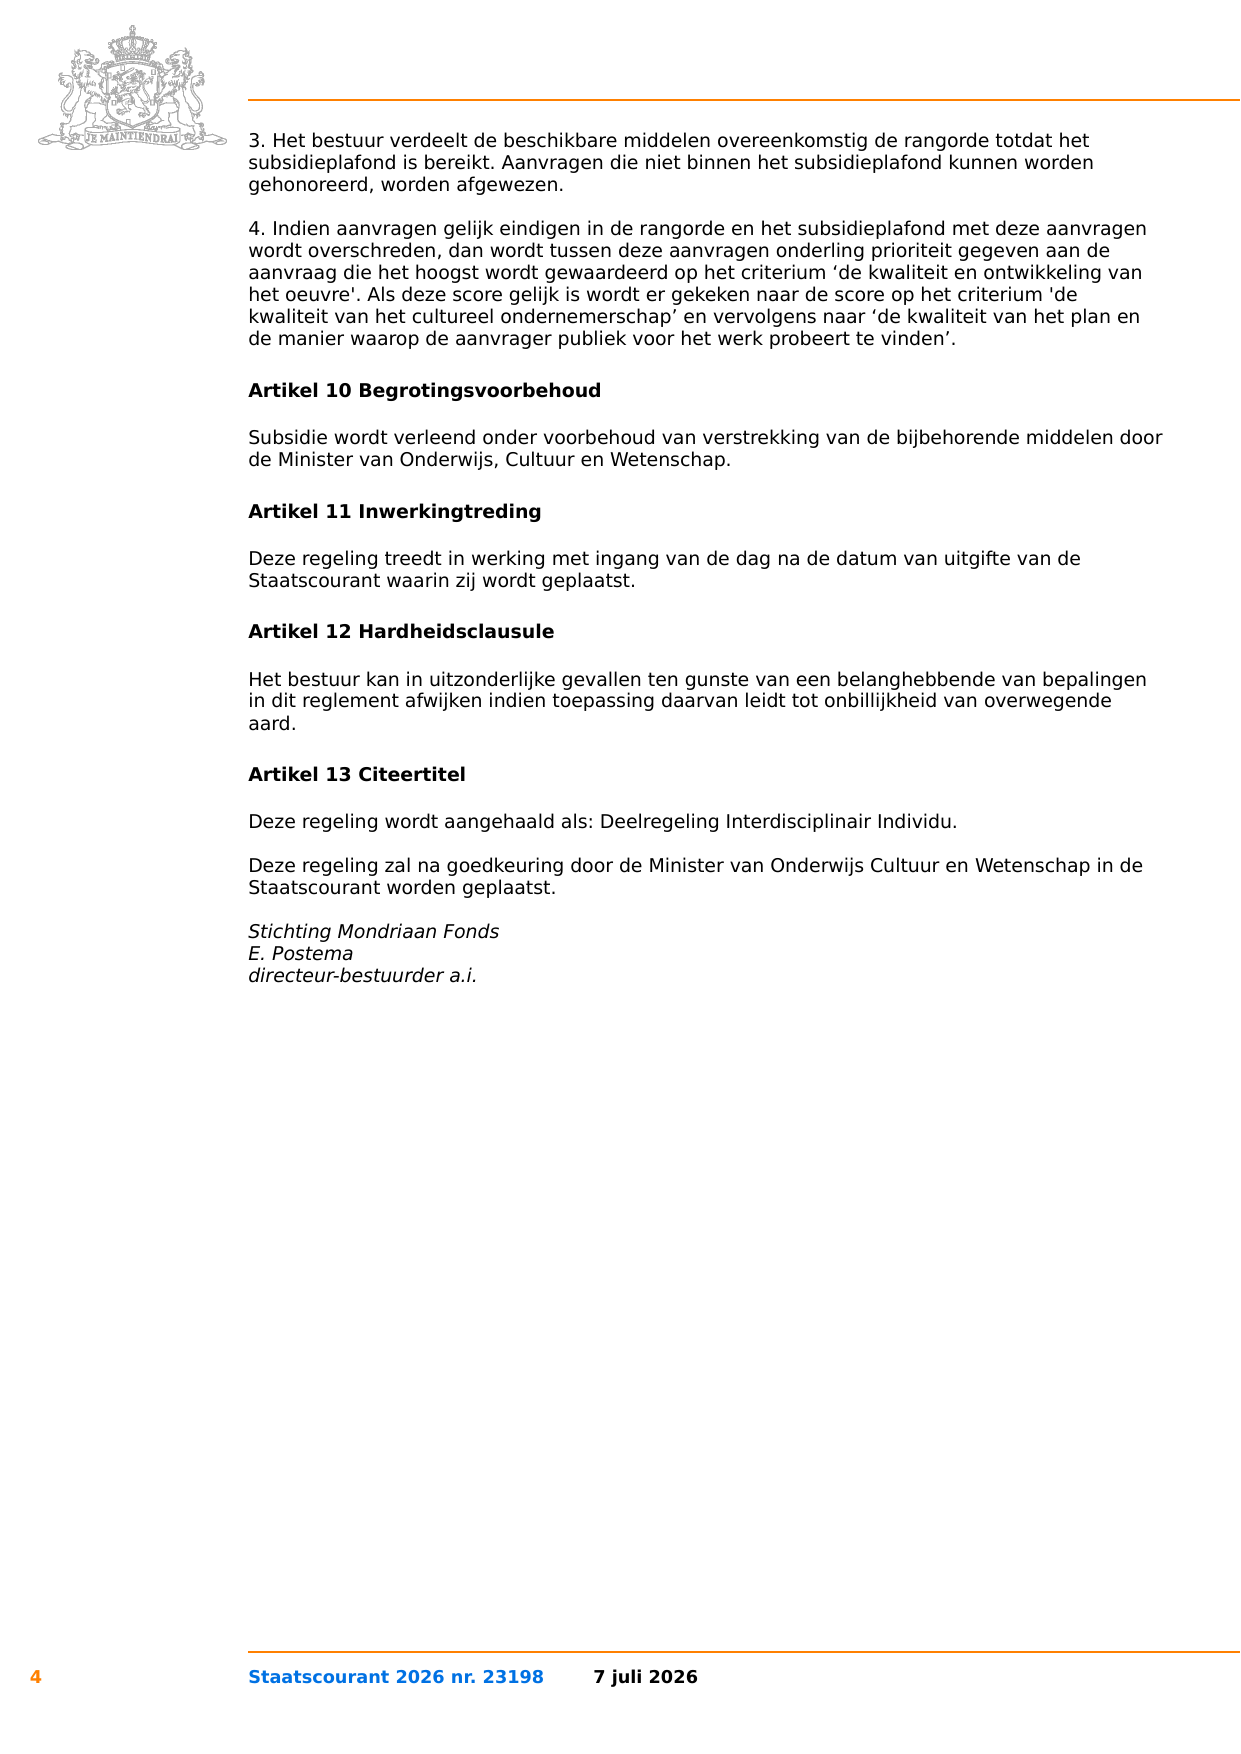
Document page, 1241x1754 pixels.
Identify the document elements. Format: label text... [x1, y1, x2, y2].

text 3. Het bestuur verdeelt de beschikbare middelen overeenkomstig de rangorde totdat het subsidieplafond is bereikt. Aanvragen die niet binnen het subsidieplafond kunnen worden gehonoreerd, worden afgewezen. [248, 130, 1163, 196]
text Deze regeling treedt in werking met ingang van de dag na de datum van uitgifte van de Staatscourant waarin zij wordt geplaatst. [248, 547, 1163, 591]
text Het bestuur kan in uitzonderlijke gevallen ten gunste van een belanghebbende van bepalingen in dit reglement afwijken indien toepassing daarvan leidt tot onbillijkheid van overwegende aard. [248, 668, 1163, 734]
text Stichting Mondriaan Fonds E. Postema directeur-bestuurder a.i. [248, 921, 1163, 987]
subtitle Artikel 11 Inwerkingtreding [248, 501, 1163, 522]
text Subsidie wordt verleend onder voorbehoud van verstrekking van de bijbehorende middelen door de Minister van Onderwijs, Cultuur en Wetenschap. [248, 427, 1163, 471]
subtitle Artikel 13 Citeertitel [248, 764, 1163, 786]
text Deze regeling wordt aangehaald als: Deelregeling Interdisciplinair Individu. [248, 811, 1163, 833]
subtitle Artikel 12 Hardheidsclausule [248, 621, 1163, 643]
text 4. Indien aanvragen gelijk eindigen in de rangorde en het subsidieplafond met deze aanvragen wordt overschreden, dan wordt tussen deze aanvragen onderling prioriteit gegeven aan de aanvraag die het hoogst wordt gewaardeerd op het criterium ‘de kwaliteit en ontwikkeling van het oeuvre'. Als deze score gelijk is wordt er gekeken naar de score op het criterium 'de kwaliteit van het cultureel ondernemerschap’ en vervolgens naar ‘de kwaliteit van het plan en de manier waarop de aanvrager publiek voor het werk probeert te vinden’. [248, 218, 1163, 349]
subtitle Artikel 10 Begrotingsvoorbehoud [248, 379, 1163, 402]
picture [38, 25, 227, 150]
text Deze regeling zal na goedkeuring door de Minister van Onderwijs Cultuur en Wetenschap in de Staatscourant worden geplaatst. [248, 855, 1163, 899]
